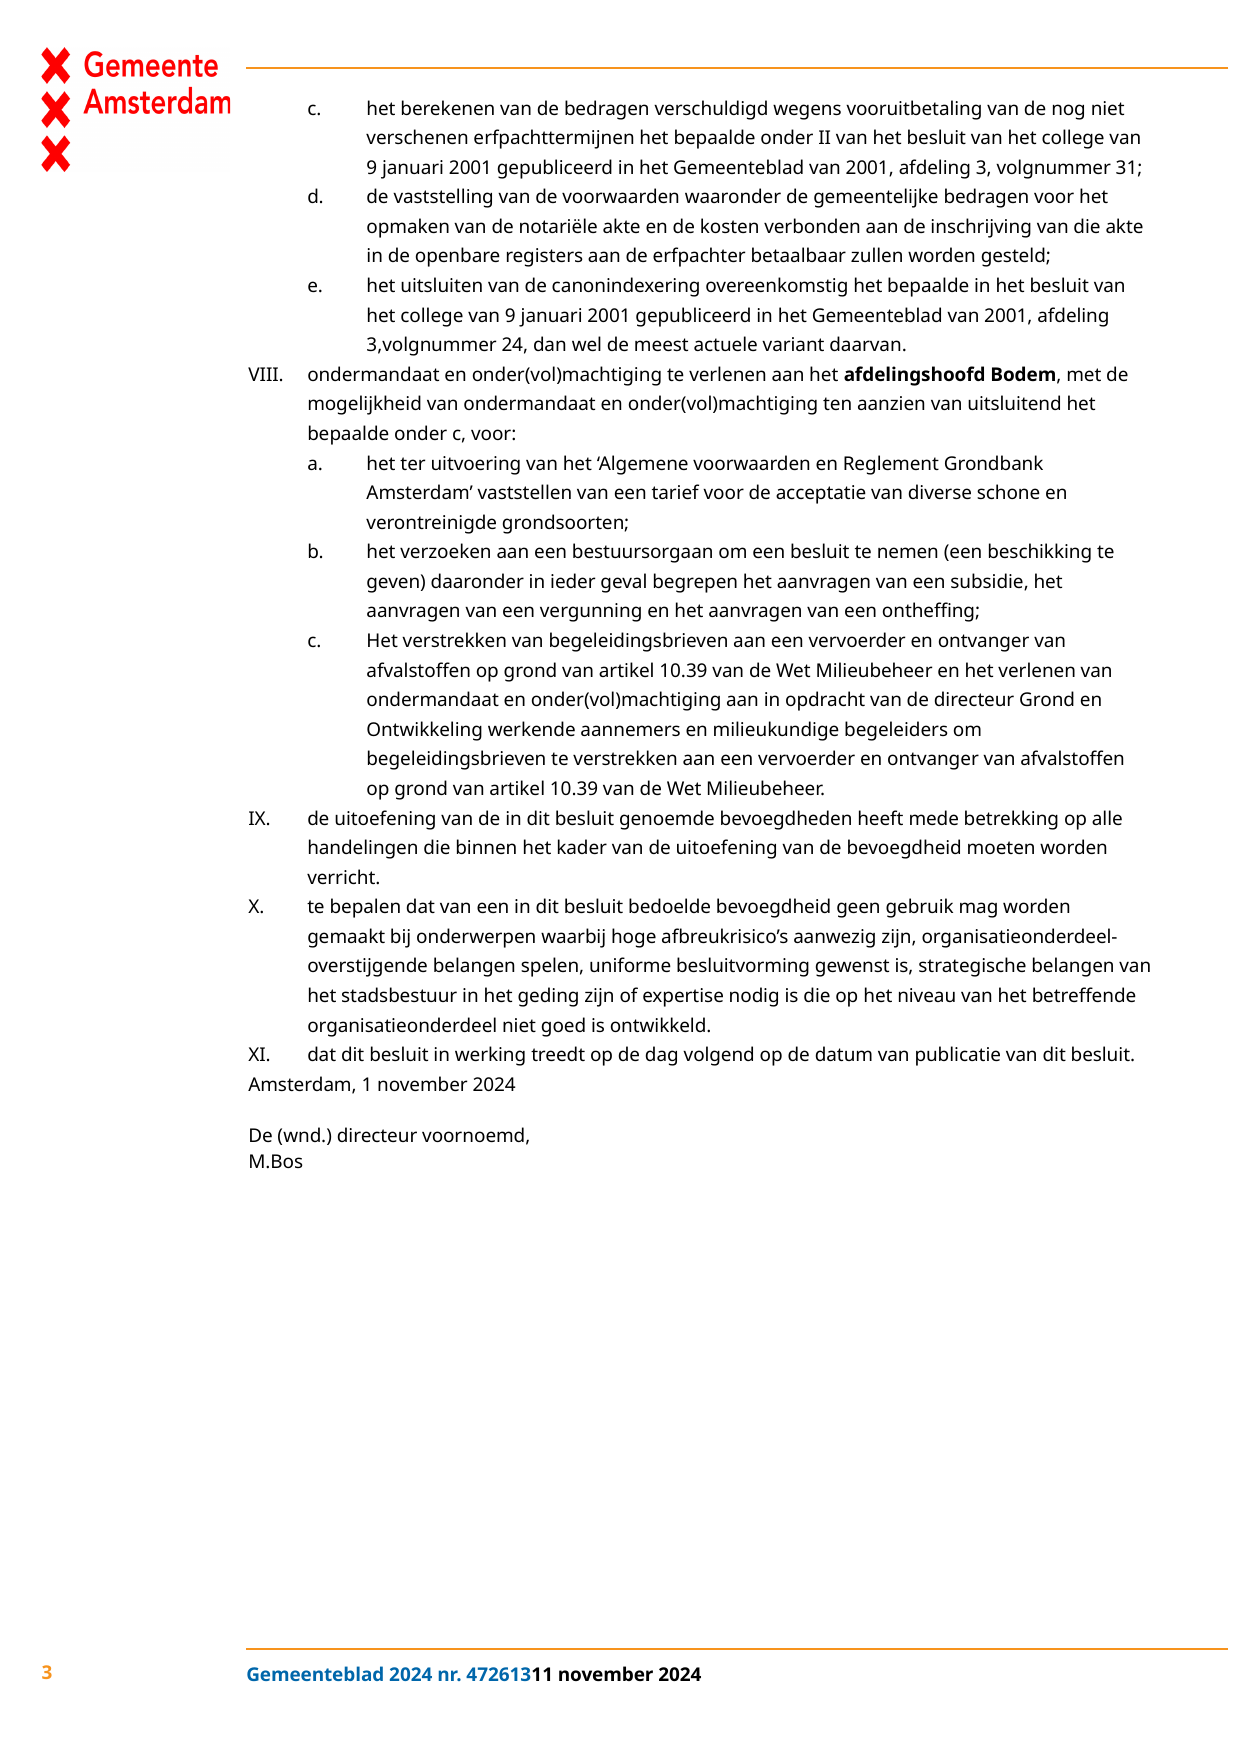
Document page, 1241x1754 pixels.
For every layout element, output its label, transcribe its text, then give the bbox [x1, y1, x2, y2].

list ondermandaat en onder(vol)machtiging te verlenen aan het afdelingshoofd Bodem, met de mogelijkheid van ondermandaat en onder(vol)machtiging ten aanzien van uitsluitend het bepaalde onder c, voor: [248, 361, 1152, 446]
text De (wnd.) directeur voornoemd, [248, 1122, 1152, 1148]
picture [41, 47, 231, 172]
list het uitsluiten van de canonindexering overeenkomstig het bepaalde in het besluit van het college van 9 januari 2001 gepubliceerd in het Gemeenteblad van 2001, afdeling 3,volgnummer 24, dan wel de meest actuele variant daarvan. [307, 272, 1152, 357]
list dat dit besluit in werking treedt op de dag volgend op de datum van publicatie van dit besluit. [248, 1041, 1152, 1067]
list te bepalen dat van een in dit besluit bedoelde bevoegdheid geen gebruik mag worden gemaakt bij onderwerpen waarbij hoge afbreukrisico’s aanwezig zijn, organisatieonderdeel-overstijgende belangen spelen, uniforme besluitvorming gewenst is, strategische belangen van het stadsbestuur in het geding zijn of expertise nodig is die op het niveau van het betreffende organisatieonderdeel niet goed is ontwikkeld. [248, 893, 1152, 1038]
text Amsterdam, 1 november 2024 [248, 1071, 1152, 1097]
list de uitoefening van de in dit besluit genoemde bevoegdheden heeft mede betrekking op alle handelingen die binnen het kader van de uitoefening van de bevoegdheid moeten worden verricht. [248, 805, 1152, 890]
list de vaststelling van de voorwaarden waaronder de gemeentelijke bedragen voor het opmaken van de notariële akte en de kosten verbonden aan de inschrijving van die akte in de openbare registers aan de erfpachter betaalbaar zullen worden gesteld; [307, 183, 1152, 268]
list Het verstrekken van begeleidingsbrieven aan een vervoerder en ontvanger van afvalstoffen op grond van artikel 10.39 van de Wet Milieubeheer en het verlenen van ondermandaat en onder(vol)machtiging aan in opdracht van de directeur Grond en Ontwikkeling werkende aannemers en milieukundige begeleiders om begeleidingsbrieven te verstrekken aan een vervoerder en ontvanger van afvalstoffen op grond van artikel 10.39 van de Wet Milieubeheer. [307, 627, 1152, 801]
list het verzoeken aan een bestuursorgaan om een besluit te nemen (een beschikking te geven) daaronder in ieder geval begrepen het aanvragen van een subsidie, het aanvragen van een vergunning en het aanvragen van een ontheffing; [307, 538, 1152, 623]
text M.Bos [248, 1148, 1152, 1174]
list het berekenen van de bedragen verschuldigd wegens vooruitbetaling van de nog niet verschenen erfpachttermijnen het bepaalde onder II van het besluit van het college van 9 januari 2001 gepubliceerd in het Gemeenteblad van 2001, afdeling 3, volgnummer 31; [307, 95, 1152, 180]
list het ter uitvoering van het ‘Algemene voorwaarden en Reglement Grondbank Amsterdam’ vaststellen van een tarief voor de acceptatie van diverse schone en verontreinigde grondsoorten; [307, 450, 1152, 535]
